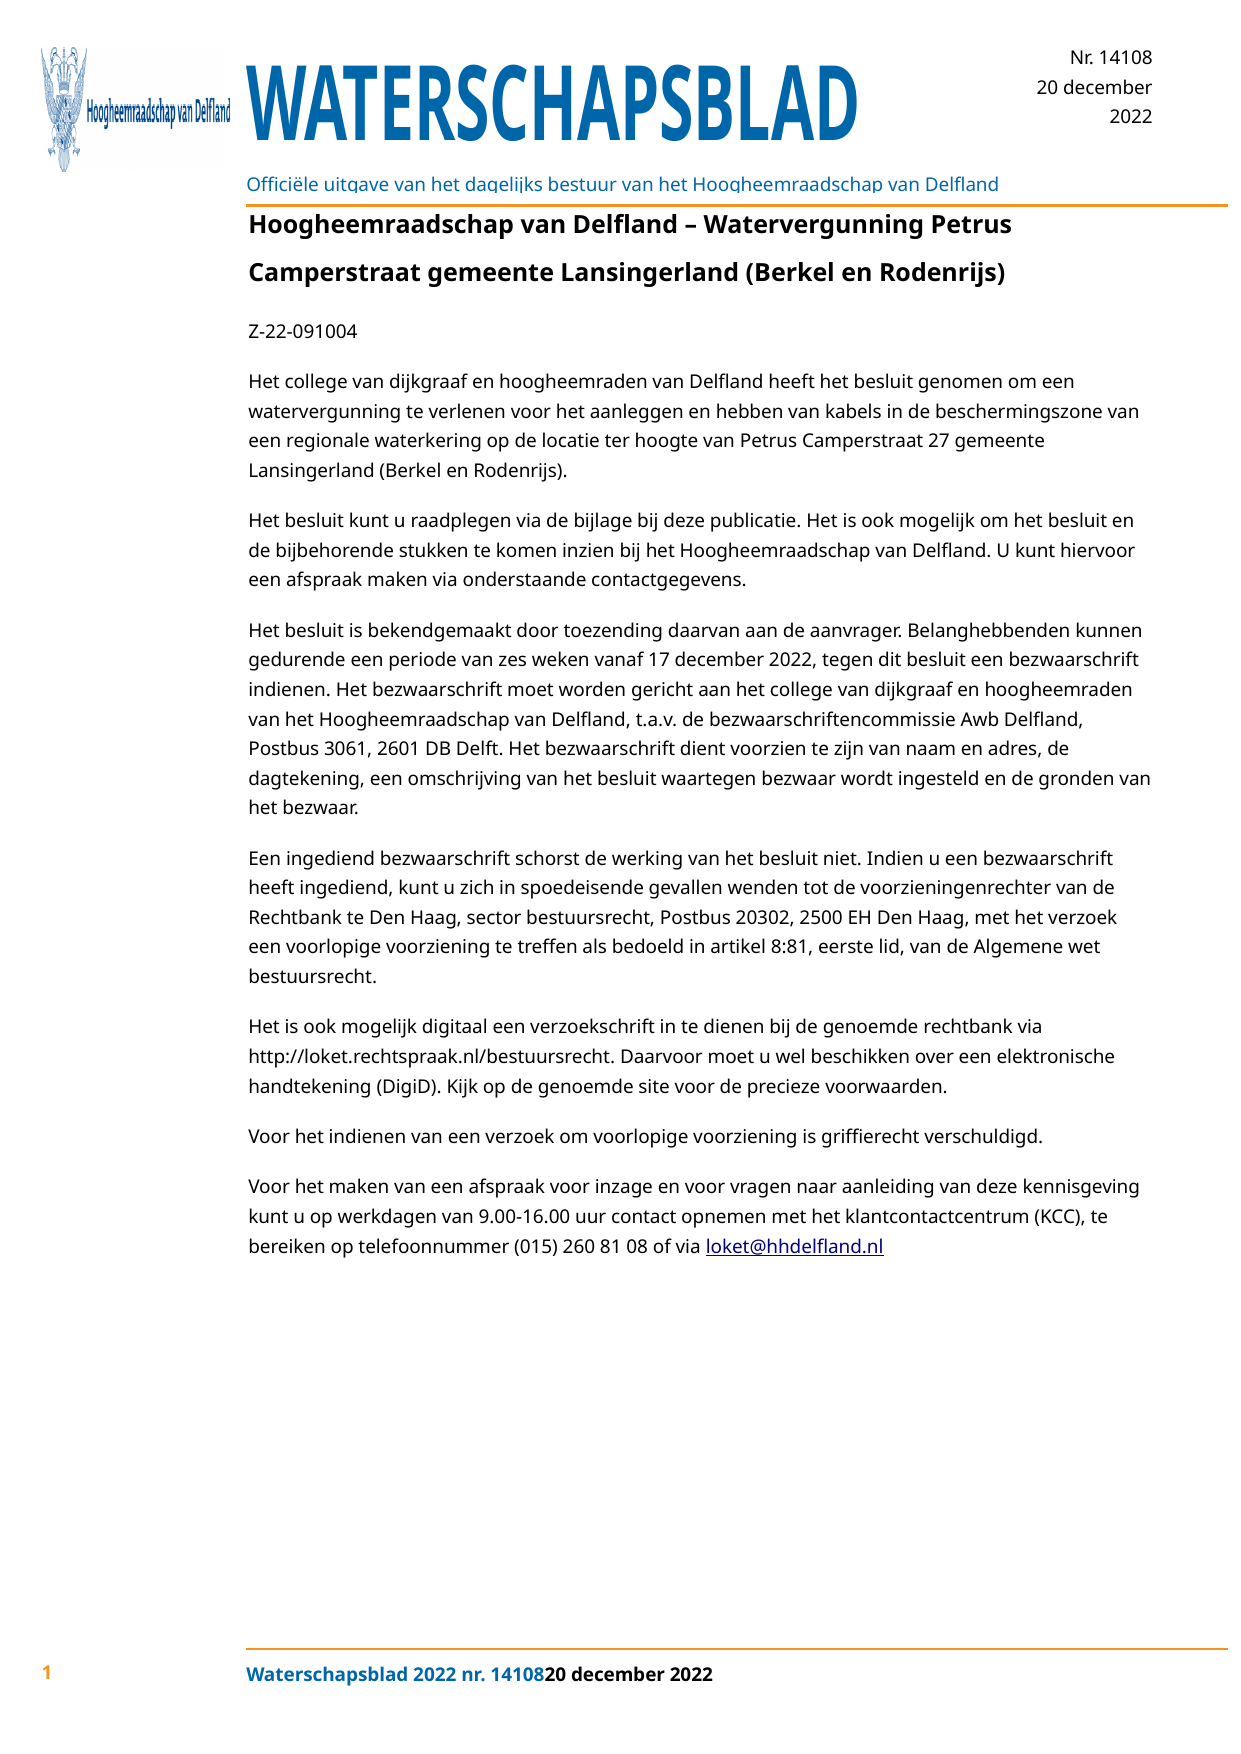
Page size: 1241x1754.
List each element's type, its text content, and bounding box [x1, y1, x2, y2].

text Een ingediend bezwaarschrift schorst de werking van het besluit niet. Indien u een bezwaarschrift heeft ingediend, kunt u zich in spoedeisende gevallen wenden tot de voorzieningenrechter van de Rechtbank te Den Haag, sector bestuursrecht, Postbus 20302, 2500 EH Den Haag, met het verzoek een voorlopige voorziening te treffen als bedoeld in artikel 8:81, eerste lid, van de Algemene wet bestuursrecht. [248, 845, 1152, 989]
text Het besluit is bekendgemaakt door toezending daarvan aan de aanvrager. Belanghebbenden kunnen gedurende een periode van zes weken vanaf 17 december 2022, tegen dit besluit een bezwaarschrift indienen. Het bezwaarschrift moet worden gericht aan het college van dijkgraaf en hoogheemraden van het Hoogheemraadschap van Delfland, t.a.v. de bezwaarschriftencommissie Awb Delfland, Postbus 3061, 2601 DB Delft. Het bezwaarschrift dient voorzien te zijn van naam en adres, de dagtekening, een omschrijving van het besluit waartegen bezwaar wordt ingesteld en de gronden van het bezwaar. [248, 617, 1152, 820]
text Voor het indienen van een verzoek om voorlopige voorziening is griffierecht verschuldigd. [248, 1123, 1152, 1149]
text Voor het maken van een afspraak voor inzage en voor vragen naar aanleiding van deze kennisgeving kunt u op werkdagen van 9.00-16.00 uur contact opnemen met het klantcontactcentrum (KCC), te bereiken op telefoonnummer (015) 260 81 08 of via loket@hhdelfland.nl [248, 1174, 1152, 1259]
text Het college van dijkgraaf en hoogheemraden van Delfland heeft het besluit genomen om een watervergunning te verlenen voor het aanleggen en hebben van kabels in de beschermingszone van een regionale waterkering op de locatie ter hoogte van Petrus Camperstraat 27 gemeente Lansingerland (Berkel en Rodenrijs). [248, 368, 1152, 483]
text Het besluit kunt u raadplegen via de bijlage bij deze publicatie. Het is ook mogelijk om het besluit en de bijbehorende stukken te komen inzien bij het Hoogheemraadschap van Delfland. U kunt hiervoor een afspraak maken via onderstaande contactgegevens. [248, 507, 1152, 592]
text Z-22-091004 [248, 318, 1152, 344]
text Het is ook mogelijk digitaal een verzoekschrift in te dienen bij de genoemde rechtbank via http://loket.rechtspraak.nl/bestuursrecht. Daarvoor moet u wel beschikken over een elektronische handtekening (DigiD). Kijk op de genoemde site voor de precieze voorwaarden. [248, 1014, 1152, 1099]
text Hoogheemraadschap van Delfland – Watervergunning Petrus Camperstraat gemeente Lansingerland (Berkel en Rodenrijs) [248, 207, 1152, 288]
picture [41, 47, 231, 172]
